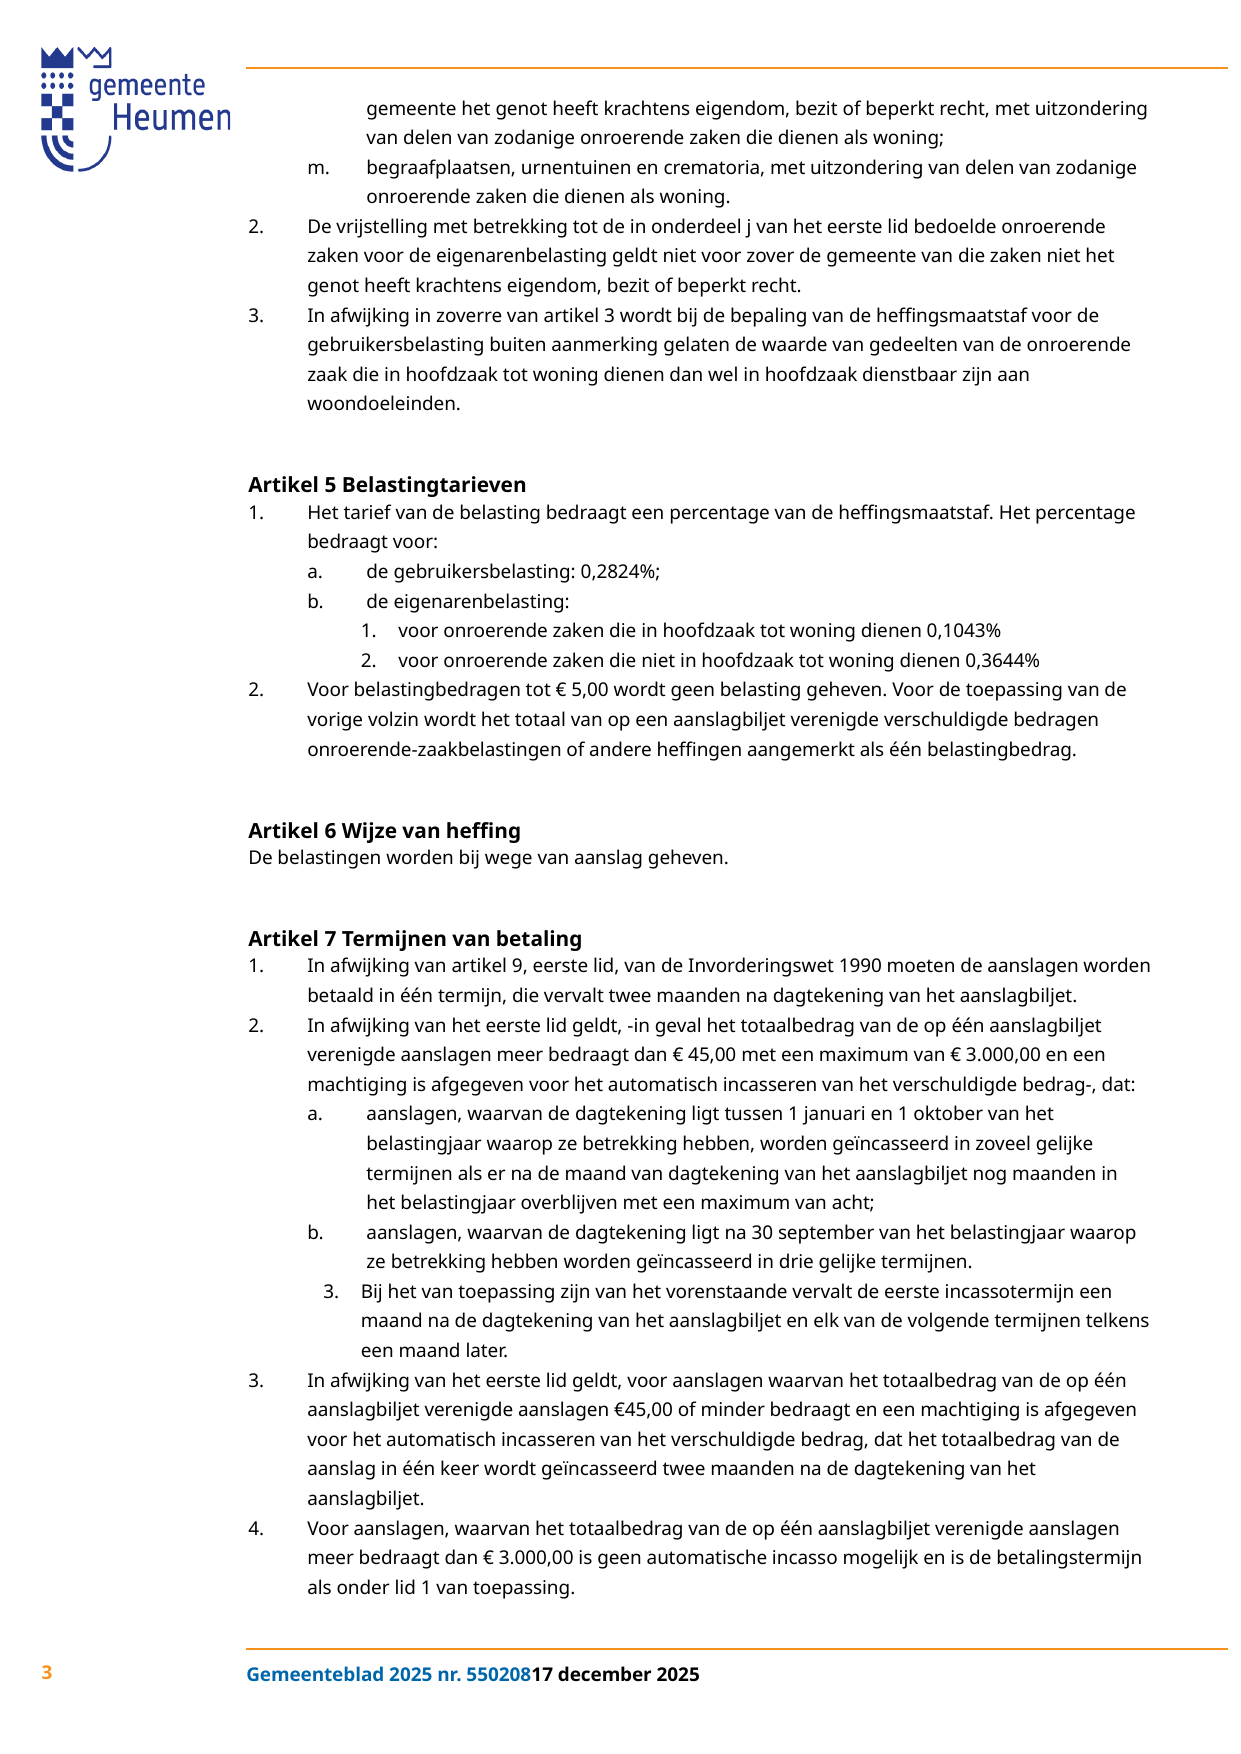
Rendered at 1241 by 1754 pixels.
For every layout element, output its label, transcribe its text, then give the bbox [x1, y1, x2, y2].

list voor onroerende zaken die in hoofdzaak tot woning dienen 0,1043% [361, 617, 1152, 643]
text Artikel 6 Wijze van heffing [248, 816, 1152, 844]
picture [41, 47, 231, 172]
list aanslagen, waarvan de dagtekening ligt tussen 1 januari en 1 oktober van het belastingjaar waarop ze betrekking hebben, worden geïncasseerd in zoveel gelijke termijnen als er na de maand van dagtekening van het aanslagbiljet nog maanden in het belastingjaar overblijven met een maximum van acht; [307, 1101, 1152, 1215]
list In afwijking van het eerste lid geldt, -in geval het totaalbedrag van de op één aanslagbiljet verenigde aanslagen meer bedraagt dan € 45,00 met een maximum van € 3.000,00 en een machtiging is afgegeven voor het automatisch incasseren van het verschuldigde bedrag-, dat: [248, 1012, 1152, 1097]
list In afwijking in zoverre van artikel 3 wordt bij de bepaling van de heffingsmaatstaf voor de gebruikersbelasting buiten aanmerking gelaten de waarde van gedeelten van de onroerende zaak die in hoofdzaak tot woning dienen dan wel in hoofdzaak dienstbaar zijn aan woondoeleinden. [248, 302, 1152, 416]
list Voor belastingbedragen tot € 5,00 wordt geen belasting geheven. Voor de toepassing van de vorige volzin wordt het totaal van op een aanslagbiljet verenigde verschuldigde bedragen onroerende-zaakbelastingen of andere heffingen aangemerkt als één belastingbedrag. [248, 677, 1152, 761]
list begraafplaatsen, urnentuinen en crematoria, met uitzondering van delen van zodanige onroerende zaken die dienen als woning. [307, 154, 1152, 209]
list Voor aanslagen, waarvan het totaalbedrag van de op één aanslagbiljet verenigde aanslagen meer bedraagt dan € 3.000,00 is geen automatische incasso mogelijk en is de betalingstermijn als onder lid 1 van toepassing. [248, 1515, 1152, 1599]
list de gebruikersbelasting: 0,2824%; [307, 558, 1152, 584]
list Het tarief van de belasting bedraagt een percentage van de heffingsmaatstaf. Het percentage bedraagt voor: [248, 499, 1152, 554]
list In afwijking van artikel 9, eerste lid, van de Invorderingswet 1990 moeten de aanslagen worden betaald in één termijn, die vervalt twee maanden na dagtekening van het aanslagbiljet. [248, 953, 1152, 1008]
text De belastingen worden bij wege van aanslag geheven. [248, 844, 1152, 870]
list In afwijking van het eerste lid geldt, voor aanslagen waarvan het totaalbedrag van de op één aanslagbiljet verenigde aanslagen €45,00 of minder bedraagt en een machtiging is afgegeven voor het automatisch incasseren van het verschuldigde bedrag, dat het totaalbedrag van de aanslag in één keer wordt geïncasseerd twee maanden na de dagtekening van het aanslagbiljet. [248, 1367, 1152, 1511]
text Artikel 7 Termijnen van betaling [248, 924, 1152, 953]
text Artikel 5 Belastingtarieven [248, 471, 1152, 499]
list de eigenarenbelasting: [307, 588, 1152, 613]
list De vrijstelling met betrekking tot de in onderdeel j van het eerste lid bedoelde onroerende zaken voor de eigenarenbelasting geldt niet voor zover de gemeente van die zaken niet het genot heeft krachtens eigendom, bezit of beperkt recht. [248, 213, 1152, 298]
list gemeente het genot heeft krachtens eigendom, bezit of beperkt recht, met uitzondering van delen van zodanige onroerende zaken die dienen als woning; [307, 95, 1152, 150]
list Bij het van toepassing zijn van het vorenstaande vervalt de eerste incassotermijn een maand na de dagtekening van het aanslagbiljet en elk van de volgende termijnen telkens een maand later. [323, 1278, 1152, 1363]
list aanslagen, waarvan de dagtekening ligt na 30 september van het belastingjaar waarop ze betrekking hebben worden geïncasseerd in drie gelijke termijnen. [307, 1219, 1152, 1274]
list voor onroerende zaken die niet in hoofdzaak tot woning dienen 0,3644% [361, 647, 1152, 673]
